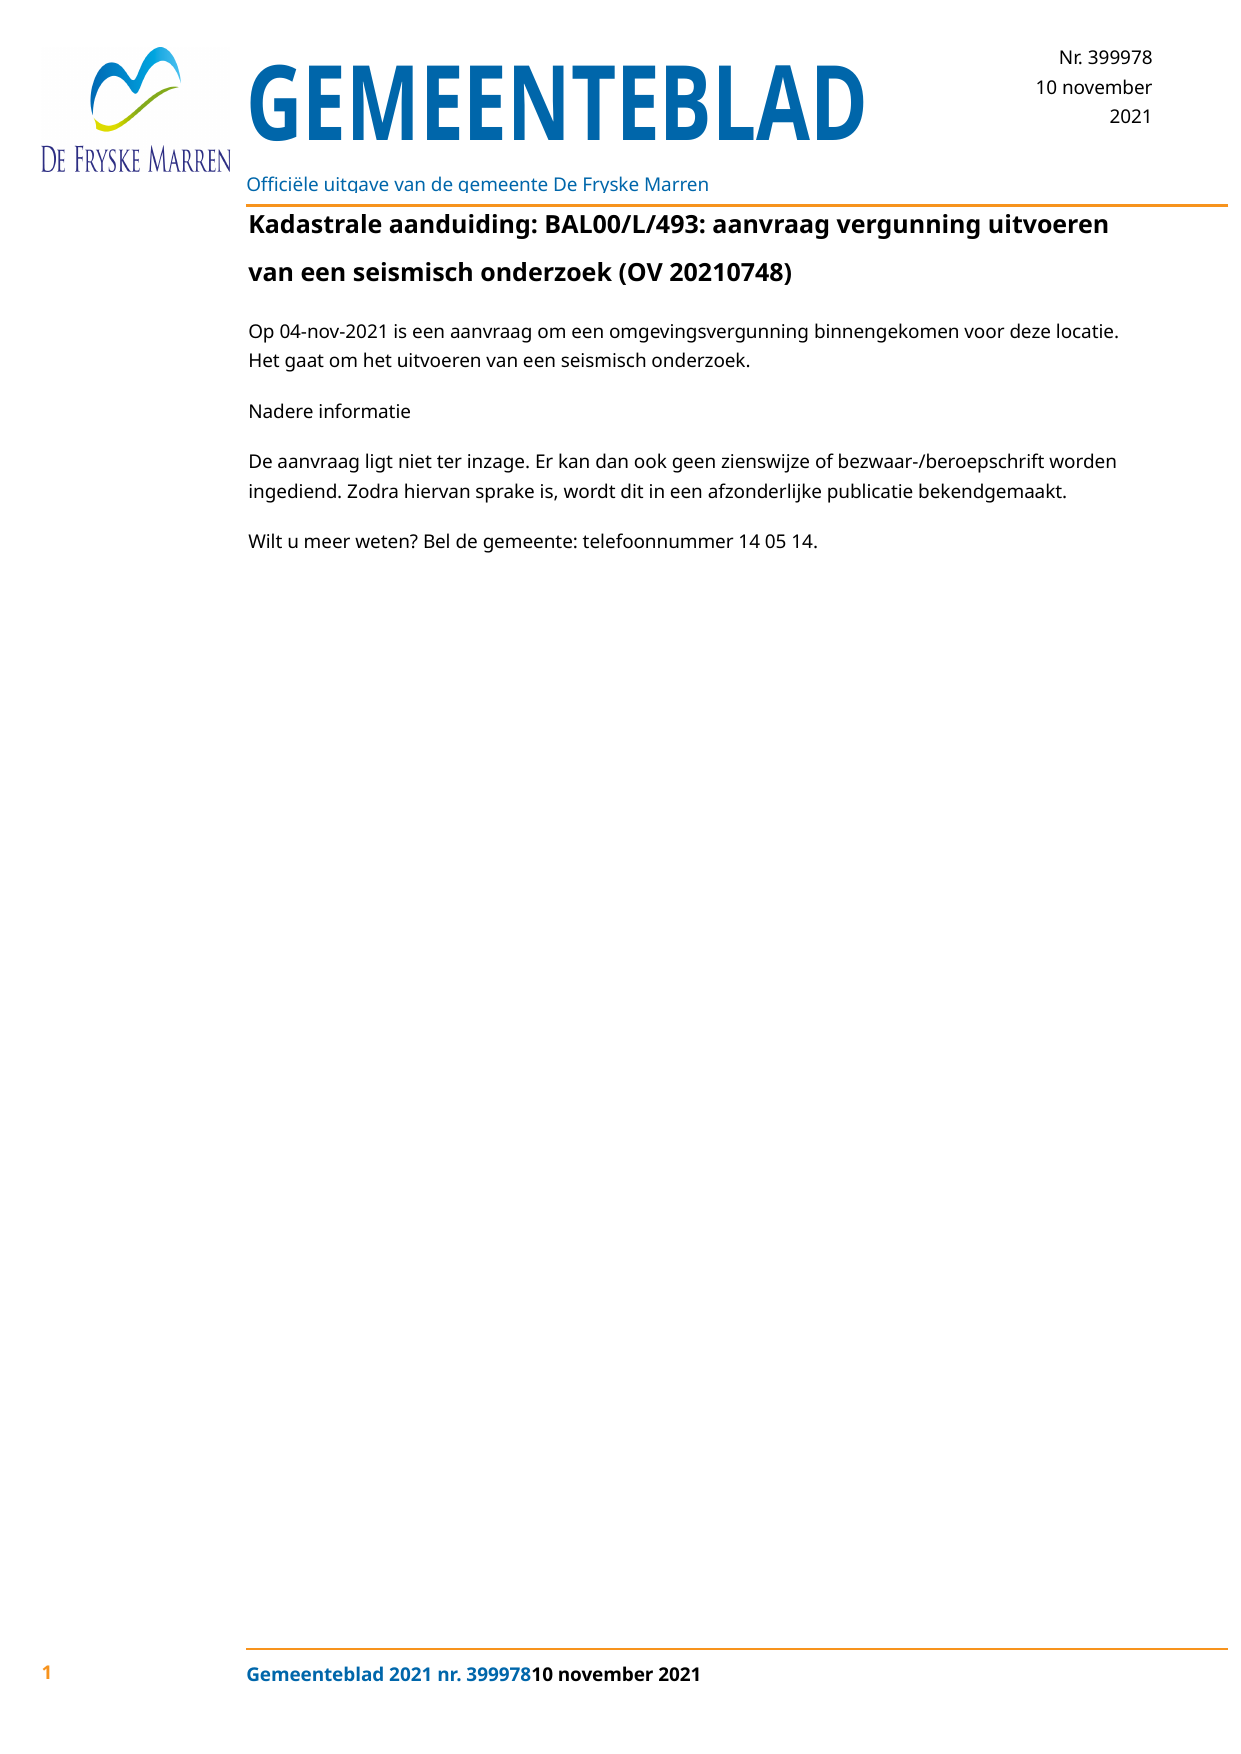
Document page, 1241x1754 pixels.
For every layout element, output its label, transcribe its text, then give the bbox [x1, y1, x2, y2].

text De aanvraag ligt niet ter inzage. Er kan dan ook geen zienswijze of bezwaar-/beroepschrift worden ingediend. Zodra hiervan sprake is, wordt dit in een afzonderlijke publicatie bekendgemaakt. [248, 448, 1152, 504]
text Kadastrale aanduiding: BAL00/L/493: aanvraag vergunning uitvoeren van een seismisch onderzoek (OV 20210748) [248, 207, 1152, 288]
picture [41, 47, 231, 172]
text Nadere informatie [248, 398, 1152, 424]
text Wilt u meer weten? Bel de gemeente: telefoonnummer 14 05 14. [248, 528, 1152, 554]
text Op 04-nov-2021 is een aanvraag om een omgevingsvergunning binnengekomen voor deze locatie. Het gaat om het uitvoeren van een seismisch onderzoek. [248, 318, 1152, 373]
